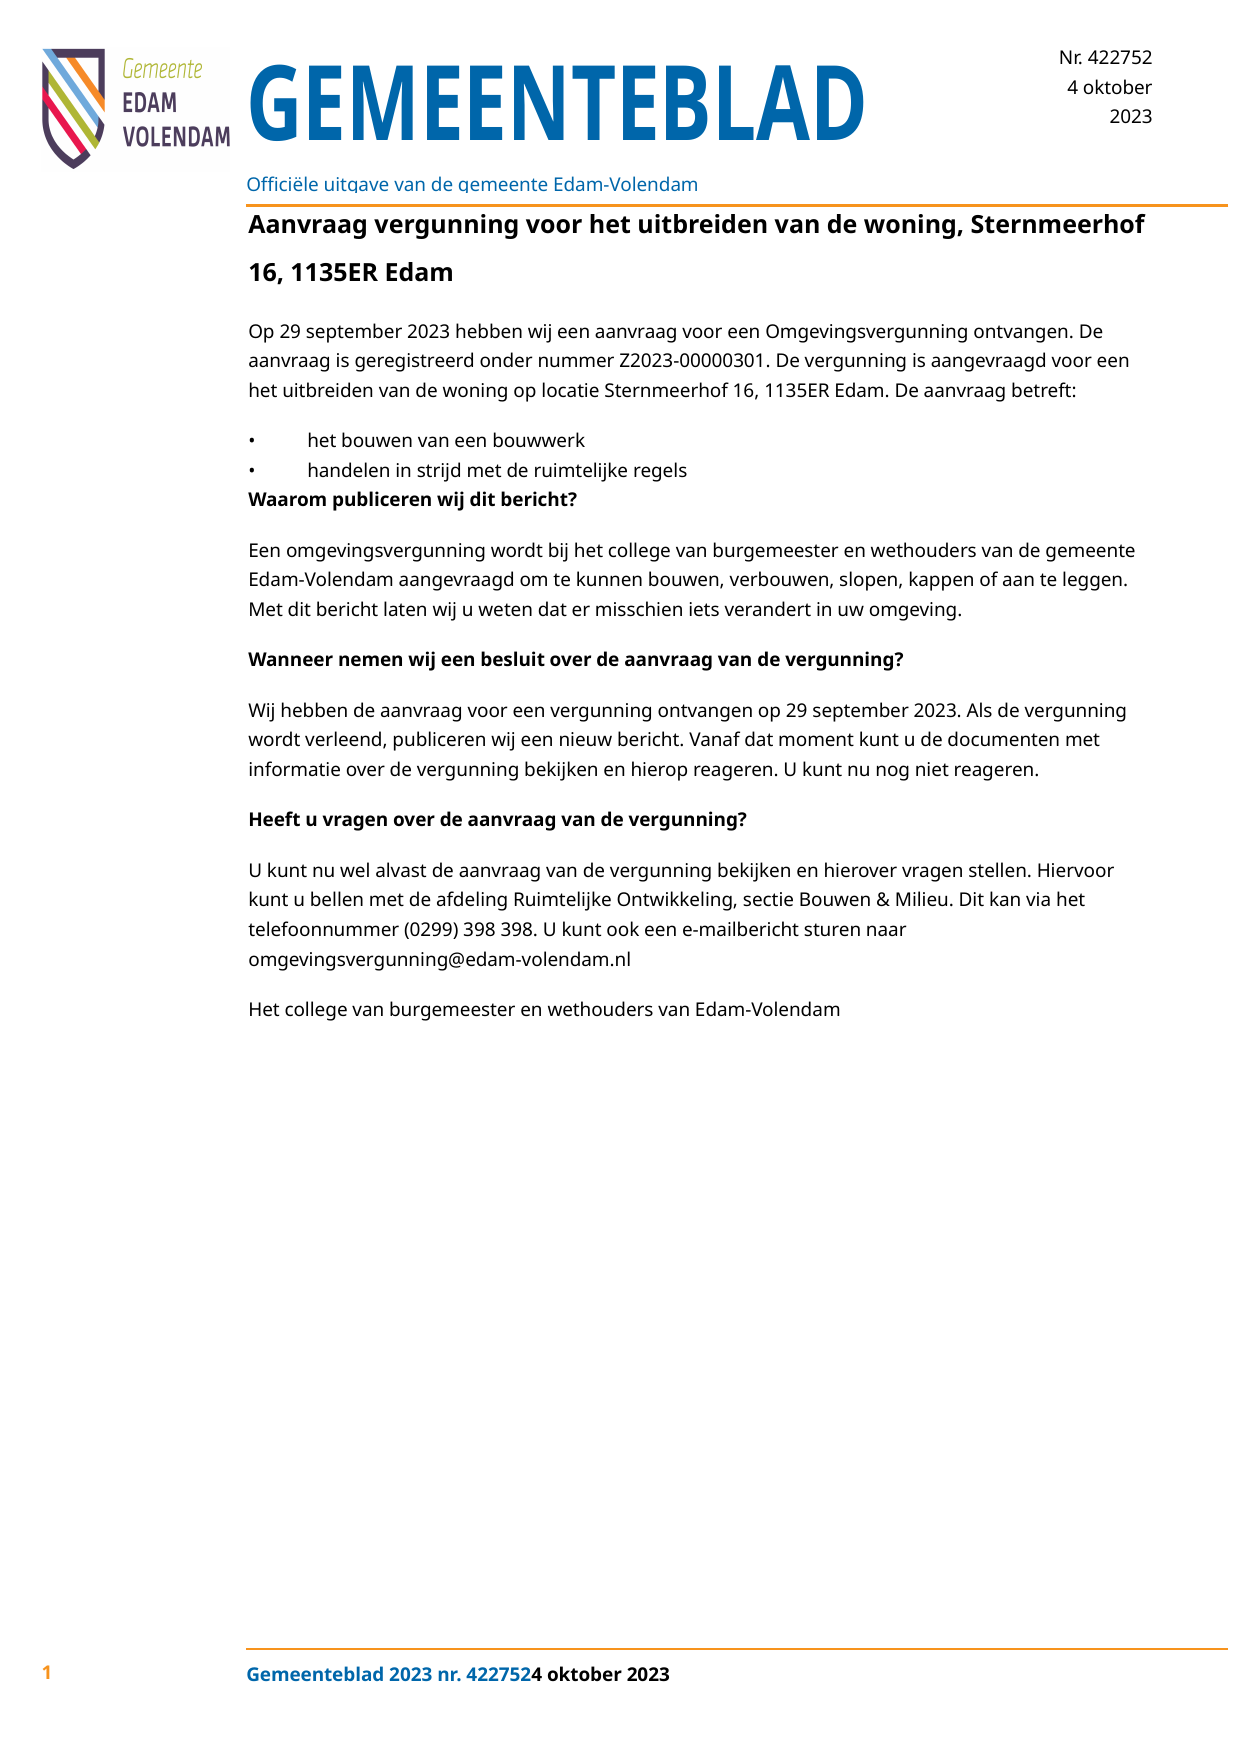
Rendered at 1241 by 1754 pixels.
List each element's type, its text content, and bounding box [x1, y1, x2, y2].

text Heeft u vragen over de aanvraag van de vergunning? [248, 807, 1152, 832]
text Wij hebben de aanvraag voor een vergunning ontvangen op 29 september 2023. Als de vergunning wordt verleend, publiceren wij een nieuw bericht. Vanaf dat moment kunt u de documenten met informatie over de vergunning bekijken en hierop reageren. U kunt nu nog niet reageren. [248, 697, 1152, 782]
list het bouwen van een bouwwerk [248, 427, 1152, 453]
list handelen in strijd met de ruimtelijke regels [248, 457, 1152, 483]
text Een omgevingsvergunning wordt bij het college van burgemeester en wethouders van de gemeente Edam-Volendam aangevraagd om te kunnen bouwen, verbouwen, slopen, kappen of aan te leggen. Met dit bericht laten wij u weten dat er misschien iets verandert in uw omgeving. [248, 537, 1152, 622]
picture [41, 47, 231, 172]
text Aanvraag vergunning voor het uitbreiden van de woning, Sternmeerhof 16, 1135ER Edam [248, 207, 1152, 288]
text U kunt nu wel alvast de aanvraag van de vergunning bekijken en hierover vragen stellen. Hiervoor kunt u bellen met de afdeling Ruimtelijke Ontwikkeling, sectie Bouwen & Milieu. Dit kan via het telefoonnummer (0299) 398 398. U kunt ook een e-mailbericht sturen naar omgevingsvergunning@edam-volendam.nl [248, 857, 1152, 972]
text Waarom publiceren wij dit bericht? [248, 487, 1152, 512]
text Op 29 september 2023 hebben wij een aanvraag voor een Omgevingsvergunning ontvangen. De aanvraag is geregistreerd onder nummer Z2023-00000301. De vergunning is aangevraagd voor een het uitbreiden van de woning op locatie Sternmeerhof 16, 1135ER Edam. De aanvraag betreft: [248, 318, 1152, 403]
text Het college van burgemeester en wethouders van Edam-Volendam [248, 996, 1152, 1022]
text Wanneer nemen wij een besluit over de aanvraag van de vergunning? [248, 647, 1152, 672]
